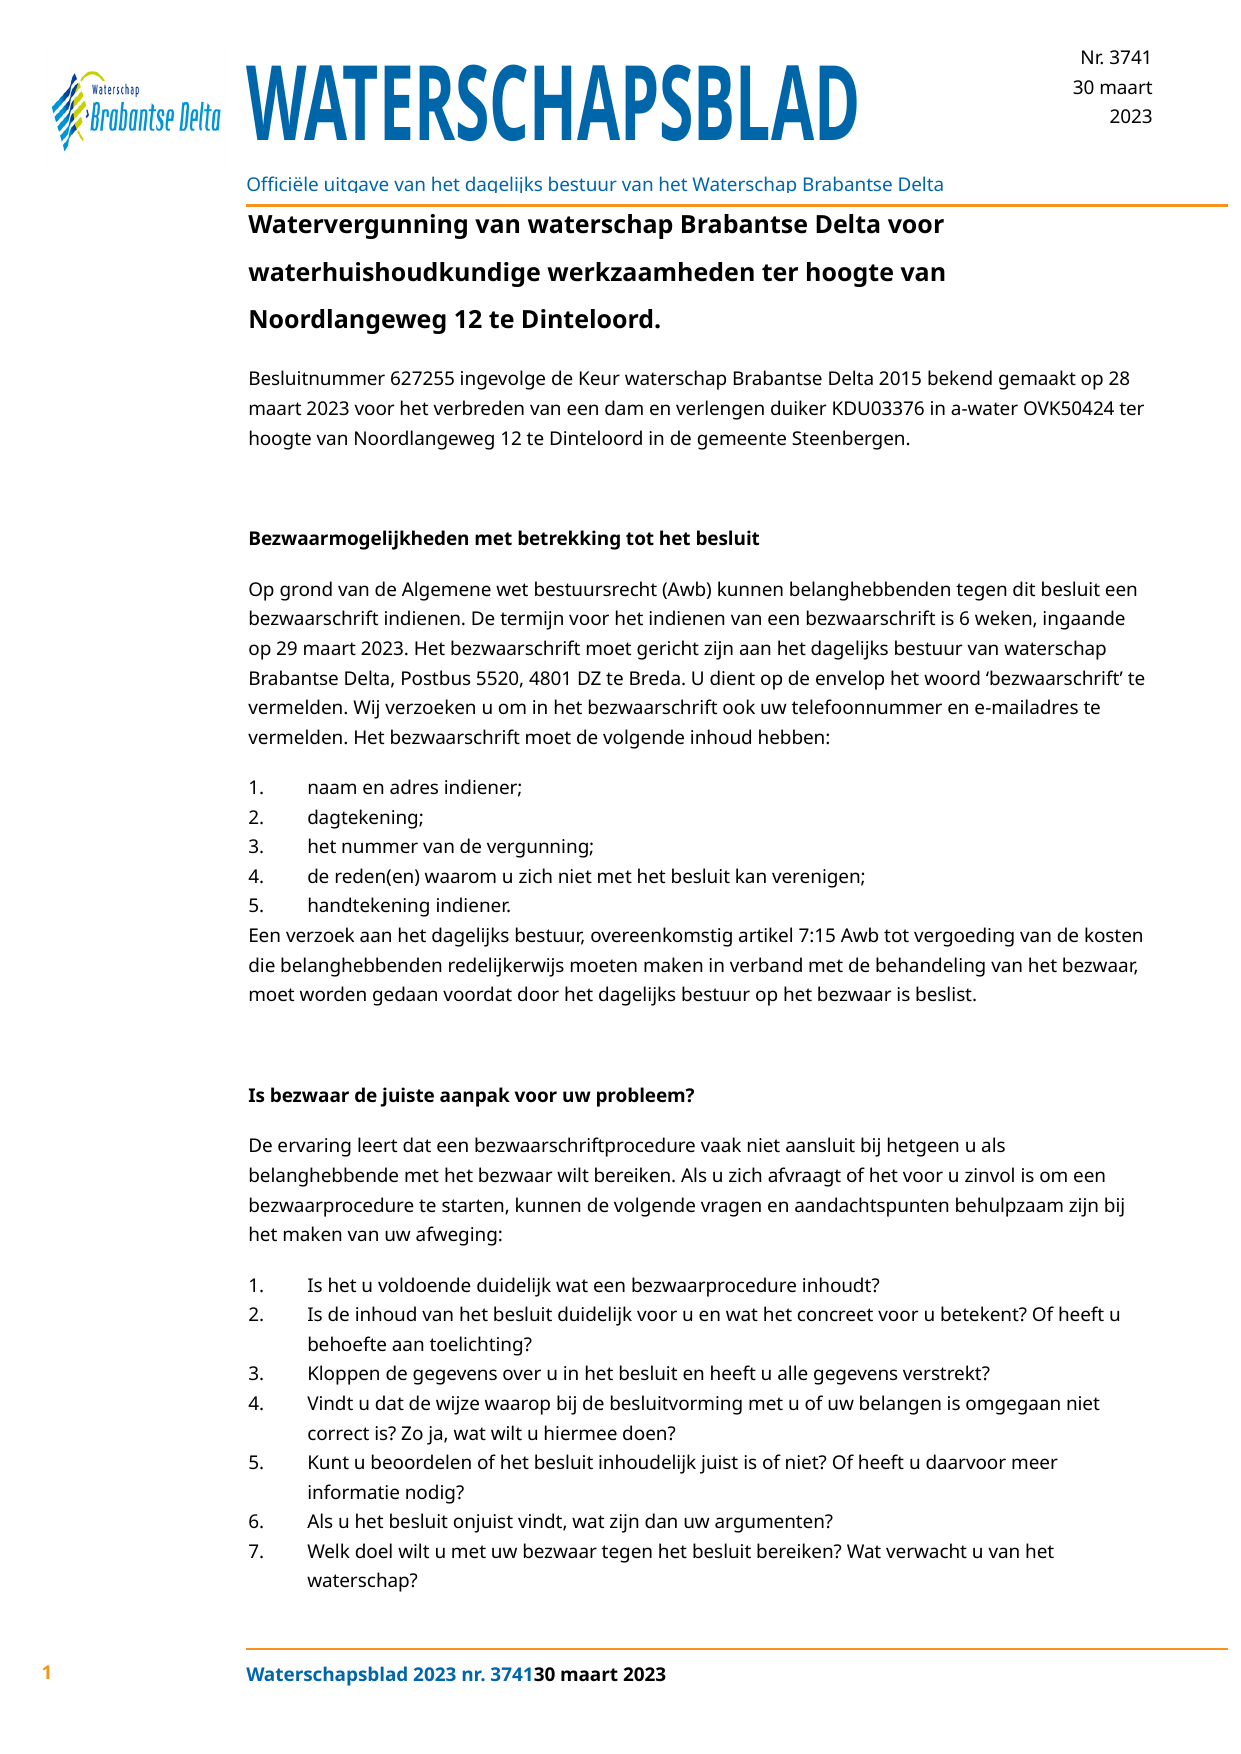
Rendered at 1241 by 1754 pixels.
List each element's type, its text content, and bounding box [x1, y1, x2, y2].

list Als u het besluit onjuist vindt, wat zijn dan uw argumenten? [248, 1508, 1152, 1534]
text Een verzoek aan het dagelijks bestuur, overeenkomstig artikel 7:15 Awb tot vergoeding van de kosten die belanghebbenden redelijkerwijs moeten maken in verband met de behandeling van het bezwaar, moet worden gedaan voordat door het dagelijks bestuur op het bezwaar is beslist. [248, 922, 1152, 1007]
list het nummer van de vergunning; [248, 833, 1152, 859]
text Bezwaarmogelijkheden met betrekking tot het besluit [248, 526, 1152, 551]
list Is het u voldoende duidelijk wat een bezwaarprocedure inhoudt? [248, 1272, 1152, 1297]
list Welk doel wilt u met uw bezwaar tegen het besluit bereiken? Wat verwacht u van het waterschap? [248, 1538, 1152, 1593]
text De ervaring leert dat een bezwaarschriftprocedure vaak niet aansluit bij hetgeen u als belanghebbende met het bezwaar wilt bereiken. Als u zich afvraagt of het voor u zinvol is om een bezwaarprocedure te starten, kunnen de volgende vragen en aandachtspunten behulpzaam zijn bij het maken van uw afweging: [248, 1133, 1152, 1247]
list Vindt u dat de wijze waarop bij de besluitvorming met u of uw belangen is omgegaan niet correct is? Zo ja, wat wilt u hiermee doen? [248, 1390, 1152, 1445]
list Kloppen de gegevens over u in het besluit en heeft u alle gegevens verstrekt? [248, 1361, 1152, 1386]
text Op grond van de Algemene wet bestuursrecht (Awb) kunnen belanghebbenden tegen dit besluit een bezwaarschrift indienen. De termijn voor het indienen van een bezwaarschrift is 6 weken, ingaande op 29 maart 2023. Het bezwaarschrift moet gericht zijn aan het dagelijks bestuur van waterschap Brabantse Delta, Postbus 5520, 4801 DZ te Breda. U dient op de envelop het woord ‘bezwaarschrift’ te vermelden. Wij verzoeken u om in het bezwaarschrift ook uw telefoonnummer en e‑mailadres te vermelden. Het bezwaarschrift moet de volgende inhoud hebben: [248, 576, 1152, 749]
picture [41, 47, 231, 172]
text Besluitnummer 627255 ingevolge de Keur waterschap Brabantse Delta 2015 bekend gemaakt op 28 maart 2023 voor het verbreden van een dam en verlengen duiker KDU03376 in a-water OVK50424 ter hoogte van Noordlangeweg 12 te Dinteloord in de gemeente Steenbergen. [248, 366, 1152, 450]
text Watervergunning van waterschap Brabantse Delta voor waterhuishoudkundige werkzaamheden ter hoogte van Noordlangeweg 12 te Dinteloord. [248, 207, 1152, 336]
text Is bezwaar de juiste aanpak voor uw probleem? [248, 1082, 1152, 1108]
list dagtekening; [248, 804, 1152, 829]
list handtekening indiener. [248, 893, 1152, 918]
list Is de inhoud van het besluit duidelijk voor u en wat het concreet voor u betekent? Of heeft u behoefte aan toelichting? [248, 1301, 1152, 1357]
list Kunt u beoordelen of het besluit inhoudelijk juist is of niet? Of heeft u daarvoor meer informatie nodig? [248, 1449, 1152, 1504]
list naam en adres indiener; [248, 774, 1152, 800]
list de reden(en) waarom u zich niet met het besluit kan verenigen; [248, 863, 1152, 889]
